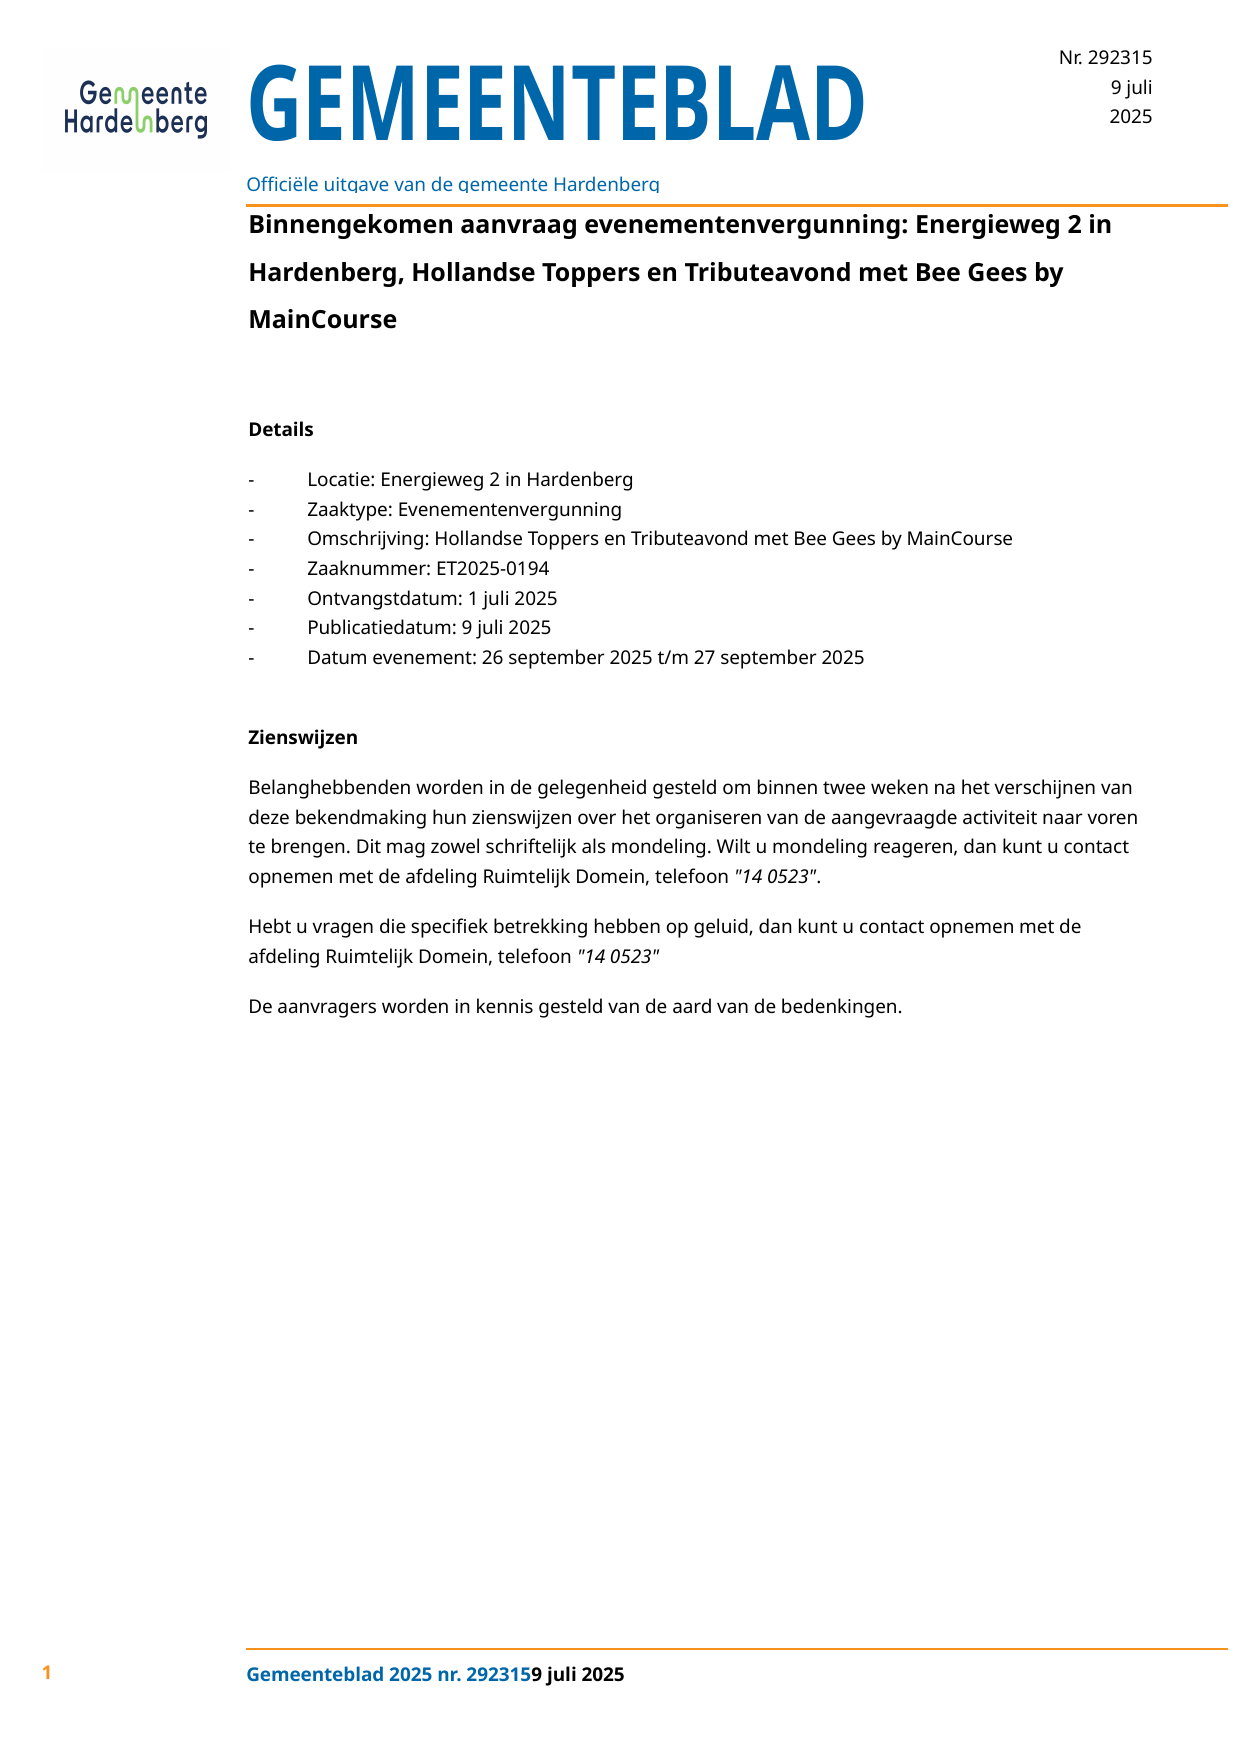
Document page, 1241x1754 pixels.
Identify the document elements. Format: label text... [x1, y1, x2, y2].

list Zaaknummer: ET2025-0194 [248, 555, 1152, 581]
list Publicatiedatum: 9 juli 2025 [248, 614, 1152, 640]
list Ontvangstdatum: 1 juli 2025 [248, 585, 1152, 610]
text Belanghebbenden worden in de gelegenheid gesteld om binnen twee weken na het verschijnen van deze bekendmaking hun zienswijzen over het organiseren van de aangevraagde activiteit naar voren te brengen. Dit mag zowel schriftelijk als mondeling. Wilt u mondeling reageren, dan kunt u contact opnemen met de afdeling Ruimtelijk Domein, telefoon "14 0523". [248, 774, 1152, 889]
text De aanvragers worden in kennis gesteld van de aard van de bedenkingen. [248, 993, 1152, 1019]
text Details [248, 416, 1152, 442]
text Binnengekomen aanvraag evenementenvergunning: Energieweg 2 in Hardenberg, Hollandse Toppers en Tributeavond met Bee Gees by MainCourse [248, 207, 1152, 336]
text Zienswijzen [248, 724, 1152, 749]
text Hebt u vragen die specifiek betrekking hebben op geluid, dan kunt u contact opnemen met de afdeling Ruimtelijk Domein, telefoon "14 0523" [248, 913, 1152, 969]
list Omschrijving: Hollandse Toppers en Tributeavond met Bee Gees by MainCourse [248, 526, 1152, 551]
list Locatie: Energieweg 2 in Hardenberg [248, 466, 1152, 492]
picture [41, 47, 231, 172]
list Datum evenement: 26 september 2025 t/m 27 september 2025 [248, 644, 1152, 669]
list Zaaktype: Evenementenvergunning [248, 496, 1152, 522]
